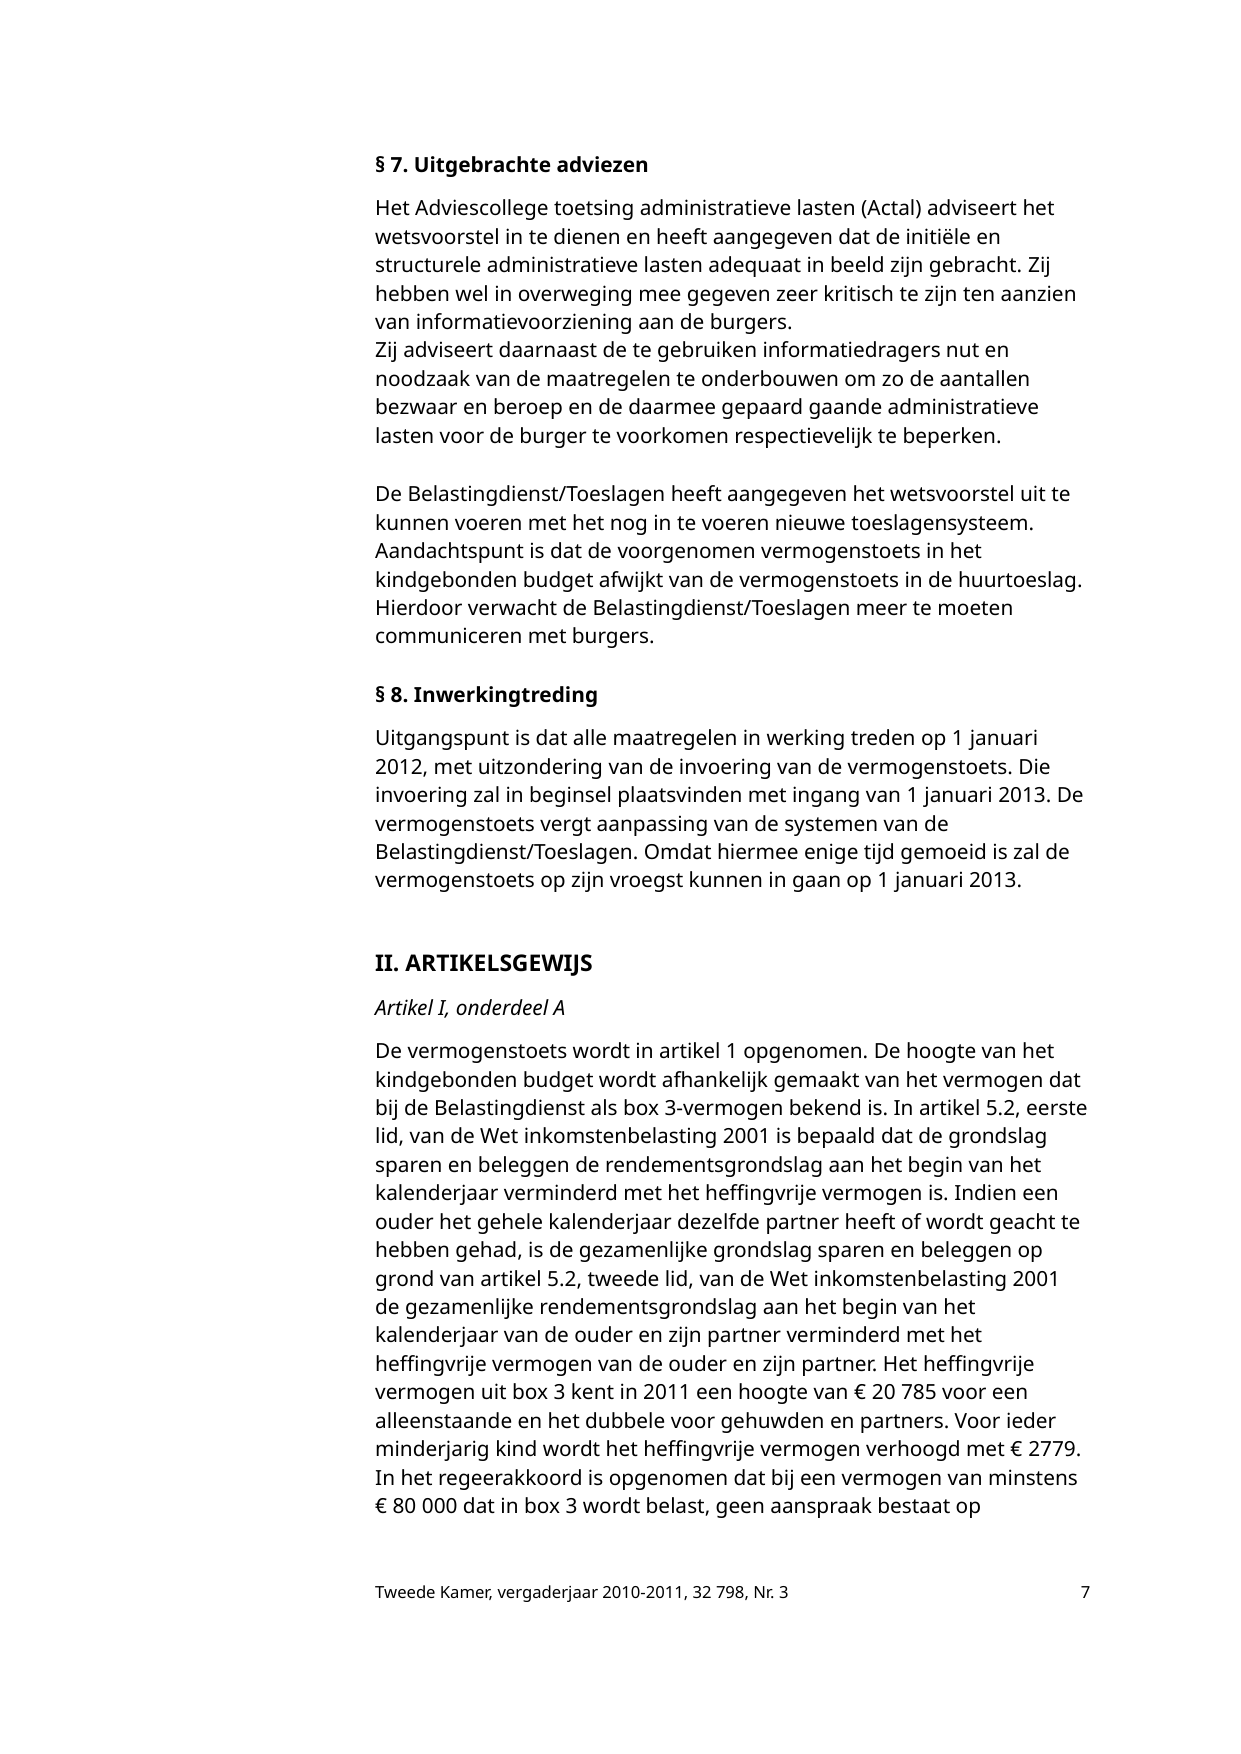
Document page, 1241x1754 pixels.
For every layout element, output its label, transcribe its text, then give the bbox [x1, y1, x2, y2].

text Zij adviseert daarnaast de te gebruiken informatiedragers nut en noodzaak van de maatregelen te onderbouwen om zo de aantallen bezwaar en beroep en de daarmee gepaard gaande administratieve lasten voor de burger te voorkomen respectievelijk te beperken. [375, 336, 1090, 449]
text Artikel I, onderdeel A [375, 993, 1090, 1021]
text § 8. Inwerkingtreding [375, 680, 1090, 708]
text Het Adviescollege toetsing administratieve lasten (Actal) adviseert het wetsvoorstel in te dienen en heeft aangegeven dat de initiële en structurele administratieve lasten adequaat in beeld zijn gebracht. Zij hebben wel in overweging mee gegeven zeer kritisch te zijn ten aanzien van informatievoorziening aan de burgers. [375, 193, 1090, 336]
text § 7. Uitgebrachte adviezen [375, 150, 1090, 178]
text De Belastingdienst/Toeslagen heeft aangegeven het wetsvoorstel uit te kunnen voeren met het nog in te voeren nieuwe toeslagensysteem. Aandachtspunt is dat de voorgenomen vermogenstoets in het kindgebonden budget afwijkt van de vermogenstoets in de huurtoeslag. Hierdoor verwacht de Belastingdienst/Toeslagen meer te moeten communiceren met burgers. [375, 479, 1090, 650]
subtitle II. ARTIKELSGEWIJS [375, 947, 1090, 978]
text De vermogenstoets wordt in artikel 1 opgenomen. De hoogte van het kindgebonden budget wordt afhankelijk gemaakt van het vermogen dat bij de Belastingdienst als box 3-vermogen bekend is. In artikel 5.2, eerste lid, van de Wet inkomstenbelasting 2001 is bepaald dat de grondslag sparen en beleggen de rendementsgrondslag aan het begin van het kalenderjaar verminderd met het heffingvrije vermogen is. Indien een ouder het gehele kalenderjaar dezelfde partner heeft of wordt geacht te hebben gehad, is de gezamenlijke grondslag sparen en beleggen op grond van artikel 5.2, tweede lid, van de Wet inkomstenbelasting 2001 de gezamenlijke rendementsgrondslag aan het begin van het kalenderjaar van de ouder en zijn partner verminderd met het heffingvrije vermogen van de ouder en zijn partner. Het heffingvrije vermogen uit box 3 kent in 2011 een hoogte van € 20 785 voor een alleenstaande en het dubbele voor gehuwden en partners. Voor ieder minderjarig kind wordt het heffingvrije vermogen verhoogd met € 2779. In het regeerakkoord is opgenomen dat bij een vermogen van minstens € 80 000 dat in box 3 wordt belast, geen aanspraak bestaat op [375, 1036, 1090, 1520]
text Uitgangspunt is dat alle maatregelen in werking treden op 1 januari 2012, met uitzondering van de invoering van de vermogenstoets. Die invoering zal in beginsel plaatsvinden met ingang van 1 januari 2013. De vermogenstoets vergt aanpassing van de systemen van de Belastingdienst/Toeslagen. Omdat hiermee enige tijd gemoeid is zal de vermogenstoets op zijn vroegst kunnen in gaan op 1 januari 2013. [375, 723, 1090, 894]
